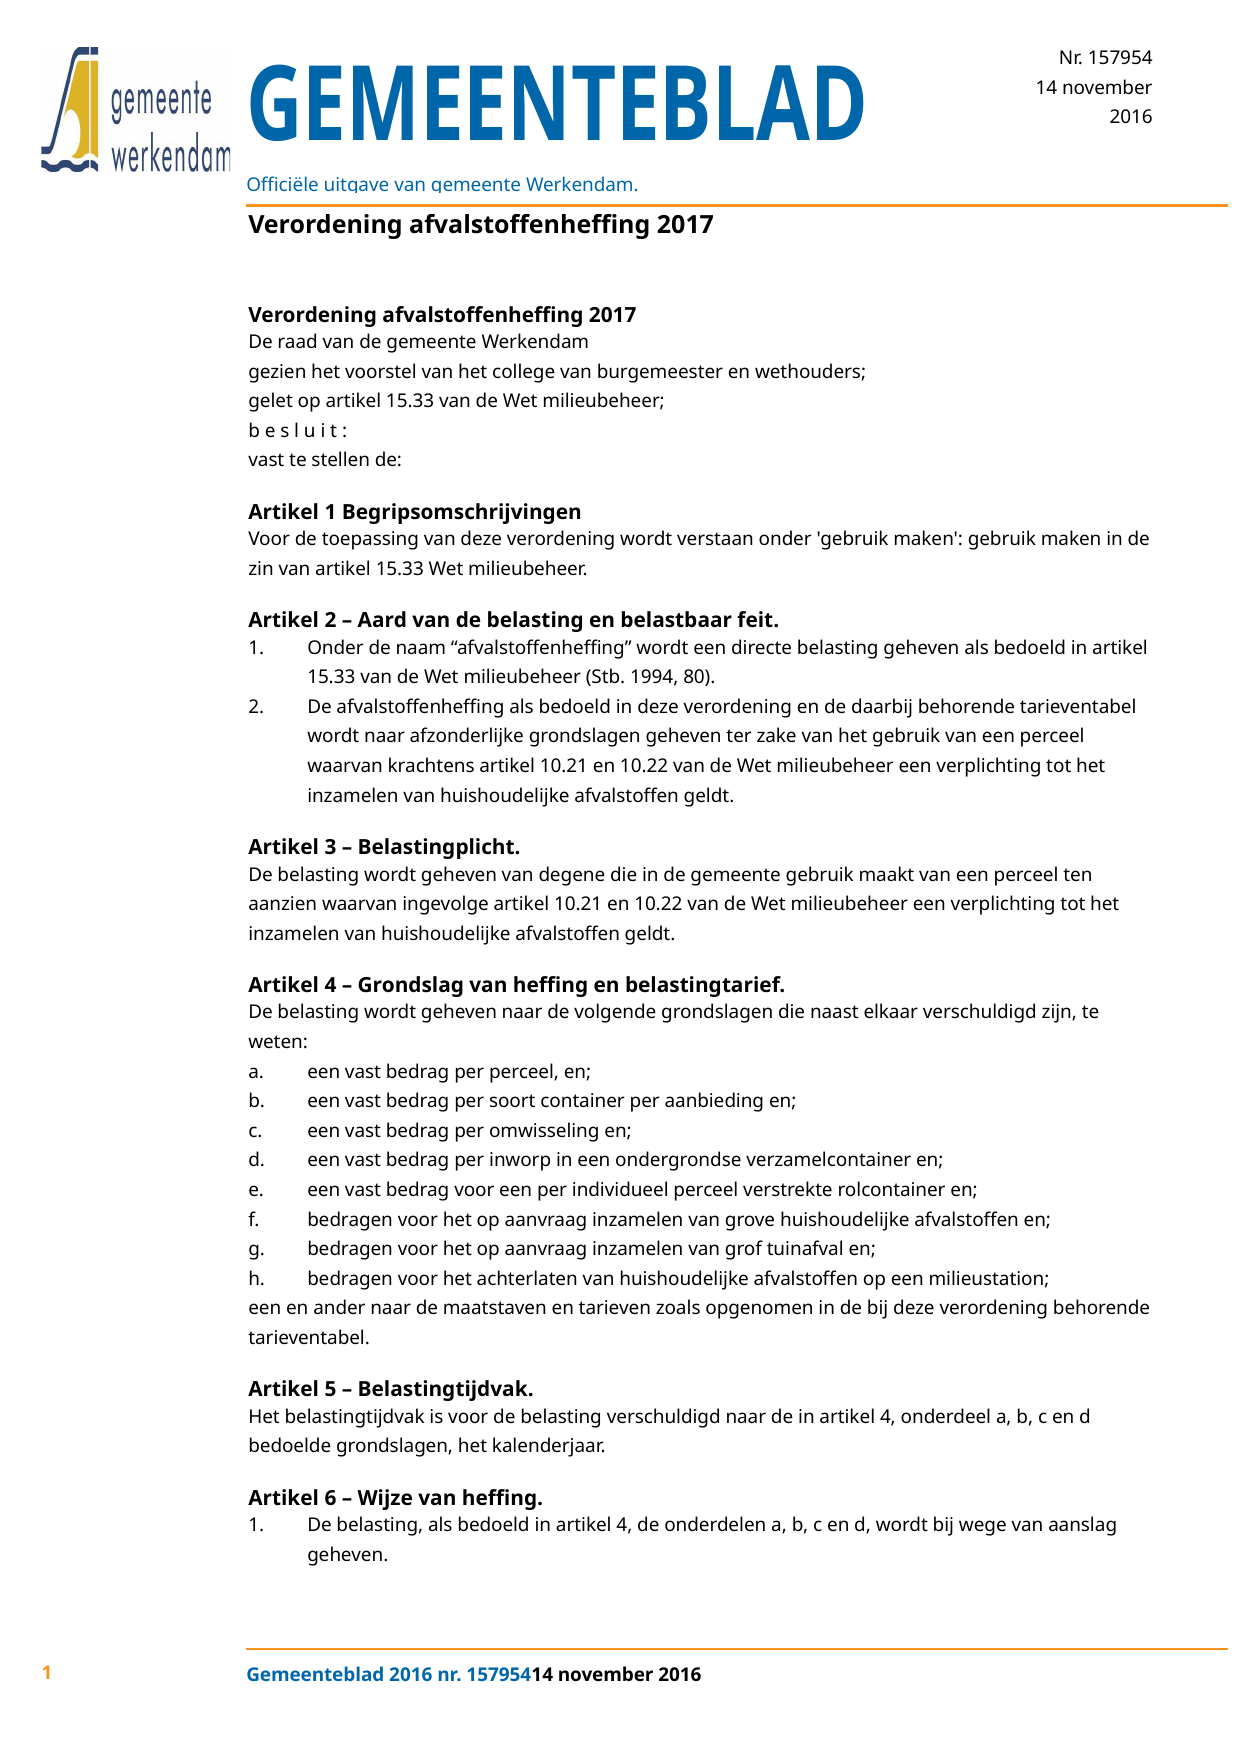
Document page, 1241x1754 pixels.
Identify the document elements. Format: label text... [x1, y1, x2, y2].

text De belasting wordt geheven van degene die in de gemeente gebruik maakt van een perceel ten aanzien waarvan ingevolge artikel 10.21 en 10.22 van de Wet milieubeheer een verplichting tot het inzamelen van huishoudelijke afvalstoffen geldt. [248, 861, 1152, 946]
text Verordening afvalstoffenheffing 2017 [248, 300, 1152, 328]
text gelet op artikel 15.33 van de Wet milieubeheer; [248, 387, 1152, 413]
text Voor de toepassing van deze verordening wordt verstaan onder 'gebruik maken': gebruik maken in de zin van artikel 15.33 Wet milieubeheer. [248, 526, 1152, 581]
text gezien het voorstel van het college van burgemeester en wethouders; [248, 358, 1152, 384]
list bedragen voor het op aanvraag inzamelen van grove huishoudelijke afvalstoffen en; [248, 1206, 1152, 1232]
text Artikel 3 – Belastingplicht. [248, 832, 1152, 861]
picture [41, 47, 231, 172]
list De afvalstoffenheffing als bedoeld in deze verordening en de daarbij behorende tarieventabel wordt naar afzonderlijke grondslagen geheven ter zake van het gebruik van een perceel waarvan krachtens artikel 10.21 en 10.22 van de Wet milieubeheer een verplichting tot het inzamelen van huishoudelijke afvalstoffen geldt. [248, 693, 1152, 808]
text een en ander naar de maatstaven en tarieven zoals opgenomen in de bij deze verordening behorende tarieventabel. [248, 1294, 1152, 1350]
text Verordening afvalstoffenheffing 2017 [248, 207, 1152, 241]
list bedragen voor het op aanvraag inzamelen van grof tuinafval en; [248, 1235, 1152, 1261]
list een vast bedrag per inworp in een ondergrondse verzamelcontainer en; [248, 1147, 1152, 1172]
text Artikel 6 – Wijze van heffing. [248, 1483, 1152, 1511]
list een vast bedrag per omwisseling en; [248, 1117, 1152, 1143]
text Artikel 4 – Grondslag van heffing en belastingtarief. [248, 970, 1152, 999]
text Artikel 1 Begripsomschrijvingen [248, 497, 1152, 526]
text Artikel 2 – Aard van de belasting en belastbaar feit. [248, 606, 1152, 634]
list een vast bedrag per soort container per aanbieding en; [248, 1087, 1152, 1113]
list De belasting, als bedoeld in artikel 4, de onderdelen a, b, c en d, wordt bij wege van aanslag geheven. [248, 1511, 1152, 1567]
text Artikel 5 – Belastingtijdvak. [248, 1374, 1152, 1403]
text Het belastingtijdvak is voor de belasting verschuldigd naar de in artikel 4, onderdeel a, b, c en d bedoelde grondslagen, het kalenderjaar. [248, 1403, 1152, 1458]
list een vast bedrag voor een per individueel perceel verstrekte rolcontainer en; [248, 1176, 1152, 1202]
text De belasting wordt geheven naar de volgende grondslagen die naast elkaar verschuldigd zijn, te weten: [248, 999, 1152, 1054]
list een vast bedrag per perceel, en; [248, 1058, 1152, 1084]
text De raad van de gemeente Werkendam [248, 328, 1152, 354]
list bedragen voor het achterlaten van huishoudelijke afvalstoffen op een milieustation; [248, 1265, 1152, 1291]
text vast te stellen de: [248, 447, 1152, 472]
list Onder de naam “afvalstoffenheffing” wordt een directe belasting geheven als bedoeld in artikel 15.33 van de Wet milieubeheer (Stb. 1994, 80). [248, 634, 1152, 689]
text b e s l u i t : [248, 417, 1152, 443]
